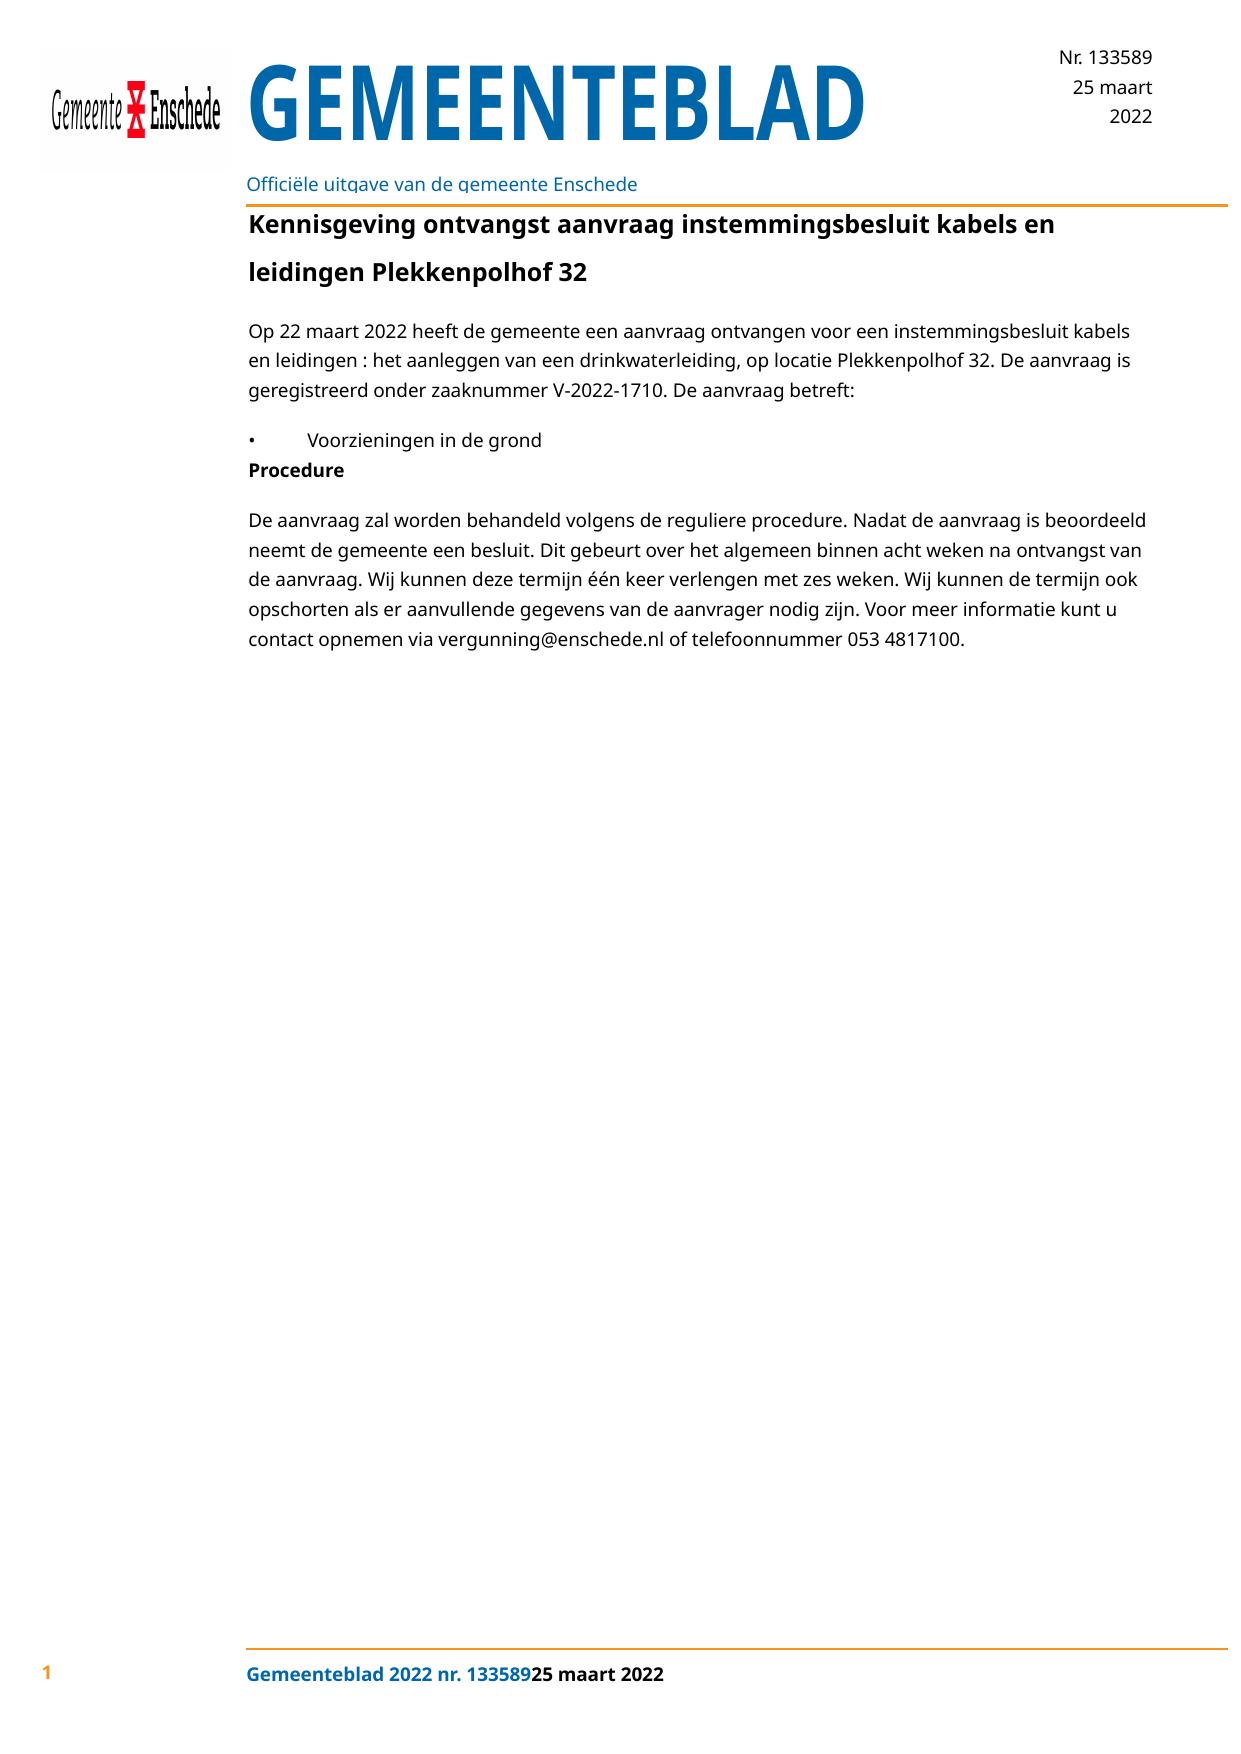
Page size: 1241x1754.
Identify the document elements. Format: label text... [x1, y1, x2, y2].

text Procedure [248, 457, 1152, 483]
list Voorzieningen in de grond [248, 427, 1152, 453]
text Op 22 maart 2022 heeft de gemeente een aanvraag ontvangen voor een instemmingsbesluit kabels en leidingen : het aanleggen van een drinkwaterleiding, op locatie Plekkenpolhof 32. De aanvraag is geregistreerd onder zaaknummer V-2022-1710. De aanvraag betreft: [248, 318, 1152, 403]
text Kennisgeving ontvangst aanvraag instemmingsbesluit kabels en leidingen Plekkenpolhof 32 [248, 207, 1152, 288]
picture [41, 47, 231, 172]
text De aanvraag zal worden behandeld volgens de reguliere procedure. Nadat de aanvraag is beoordeeld neemt de gemeente een besluit. Dit gebeurt over het algemeen binnen acht weken na ontvangst van de aanvraag. Wij kunnen deze termijn één keer verlengen met zes weken. Wij kunnen de termijn ook opschorten als er aanvullende gegevens van de aanvrager nodig zijn. Voor meer informatie kunt u contact opnemen via vergunning@enschede.nl of telefoonnummer 053 4817100. [248, 507, 1152, 652]
